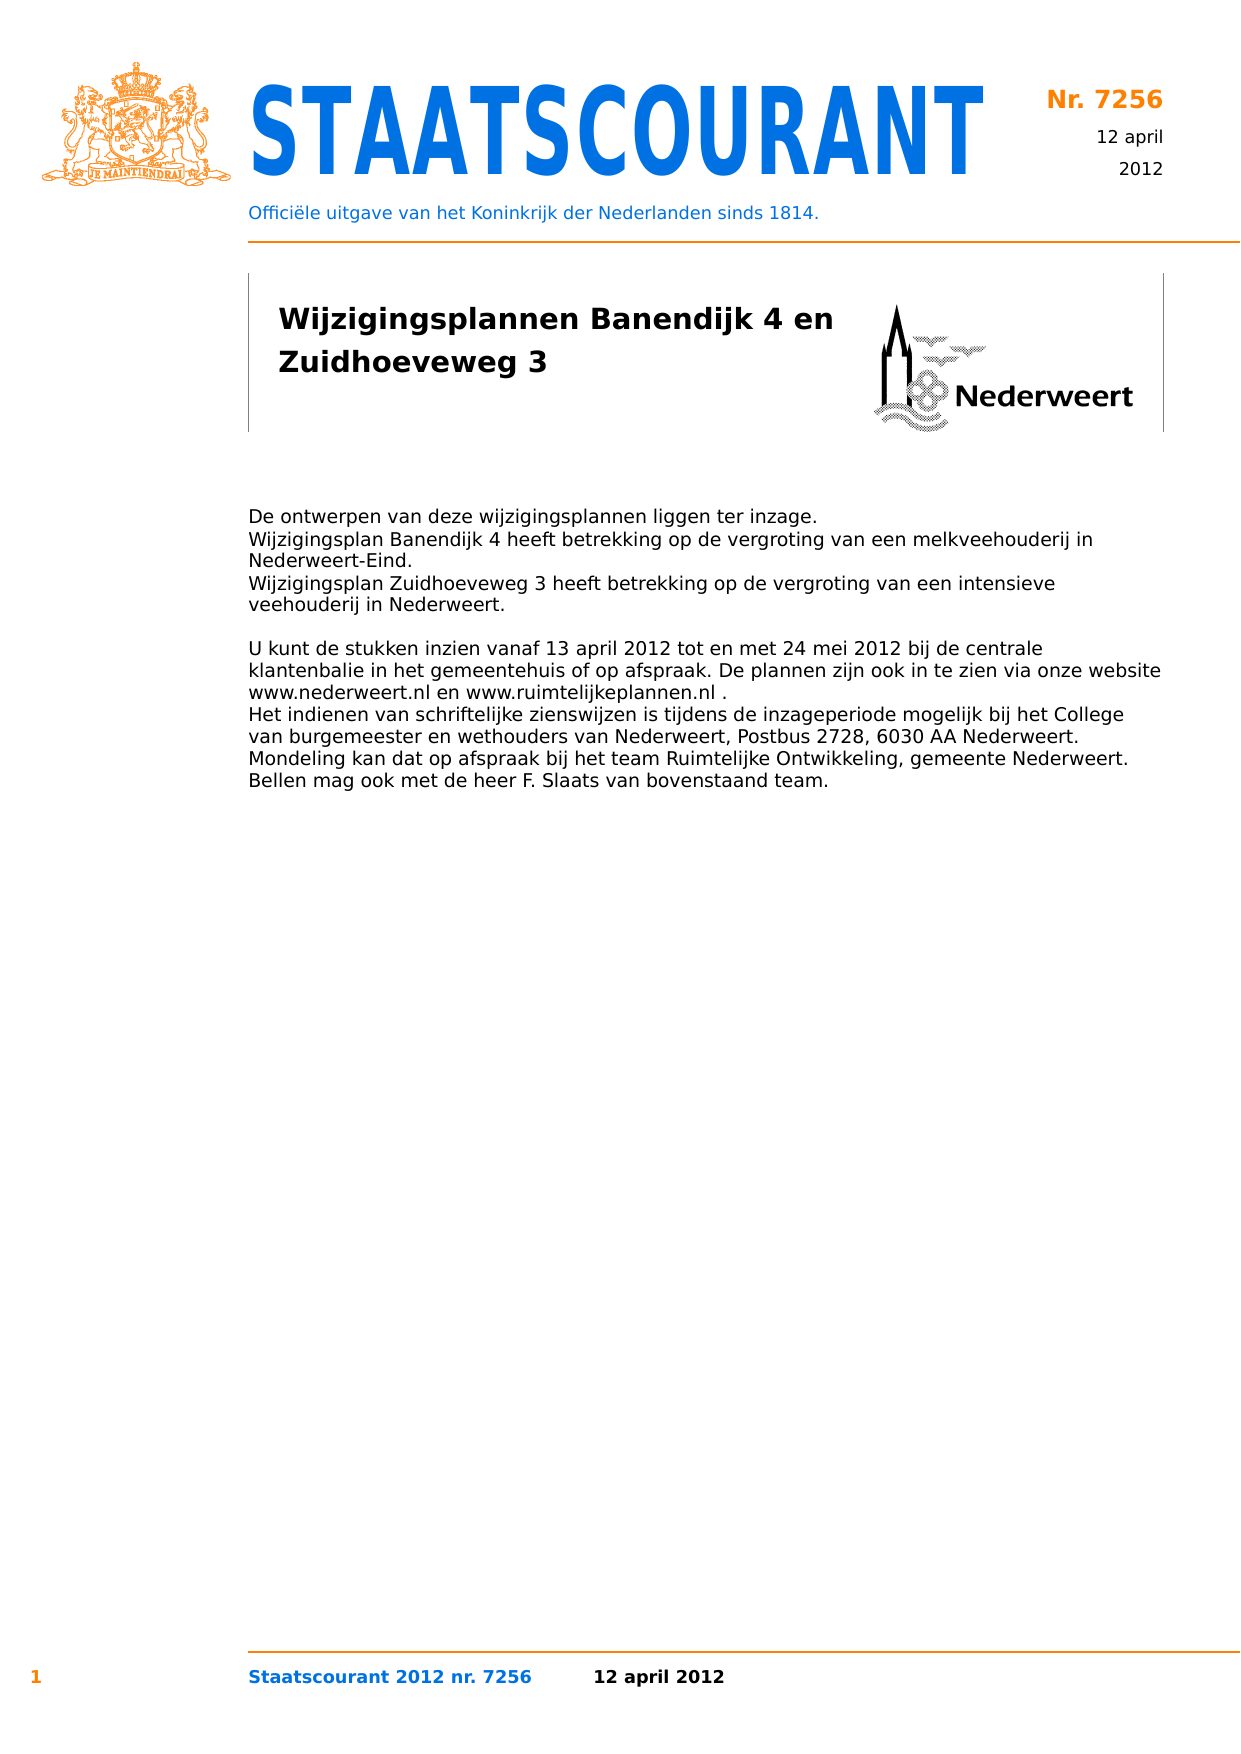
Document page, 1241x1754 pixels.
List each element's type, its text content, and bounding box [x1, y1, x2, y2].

picture [873, 302, 1134, 433]
text U kunt de stukken inzien vanaf 13 april 2012 tot en met 24 mei 2012 bij de centrale klantenbalie in het gemeentehuis of op afspraak. De plannen zijn ook in te zien via onze website www.nederweert.nl en www.ruimtelijkeplannen.nl . [248, 638, 1163, 704]
text Wijzigingsplan Zuidhoeveweg 3 heeft betrekking op de vergroting van een intensieve veehouderij in Nederweert. [248, 572, 1163, 616]
table_cell 12 april [998, 121, 1240, 153]
table_header Nr. 7256 [998, 62, 1240, 121]
text Het indienen van schriftelijke zienswijzen is tijdens de inzageperiode mogelijk bij het College van burgemeester en wethouders van Nederweert, Postbus 2728, 6030 AA Nederweert. [248, 704, 1163, 748]
text Wijzigingsplan Banendijk 4 heeft betrekking op de vergroting van een melkveehouderij in Nederweert-Eind. [248, 528, 1163, 572]
table_cell 2012 [998, 153, 1240, 203]
table_cell Officiële uitgave van het Koninkrijk der Nederlanden sinds 1814. [248, 203, 1240, 241]
text Mondeling kan dat op afspraak bij het team Ruimtelijke Ontwikkeling, gemeente Nederweert. Bellen mag ook met de heer F. Slaats van bovenstaand team. [248, 748, 1163, 792]
table_header [25, 62, 248, 241]
subtitle Wijzigingsplannen Banendijk 4 en Zuidhoeveweg 3 [249, 273, 1163, 432]
text De ontwerpen van deze wijzigingsplannen liggen ter inzage. [248, 506, 1163, 528]
table_header STAATSCOURANT [248, 62, 998, 203]
picture [41, 62, 231, 186]
